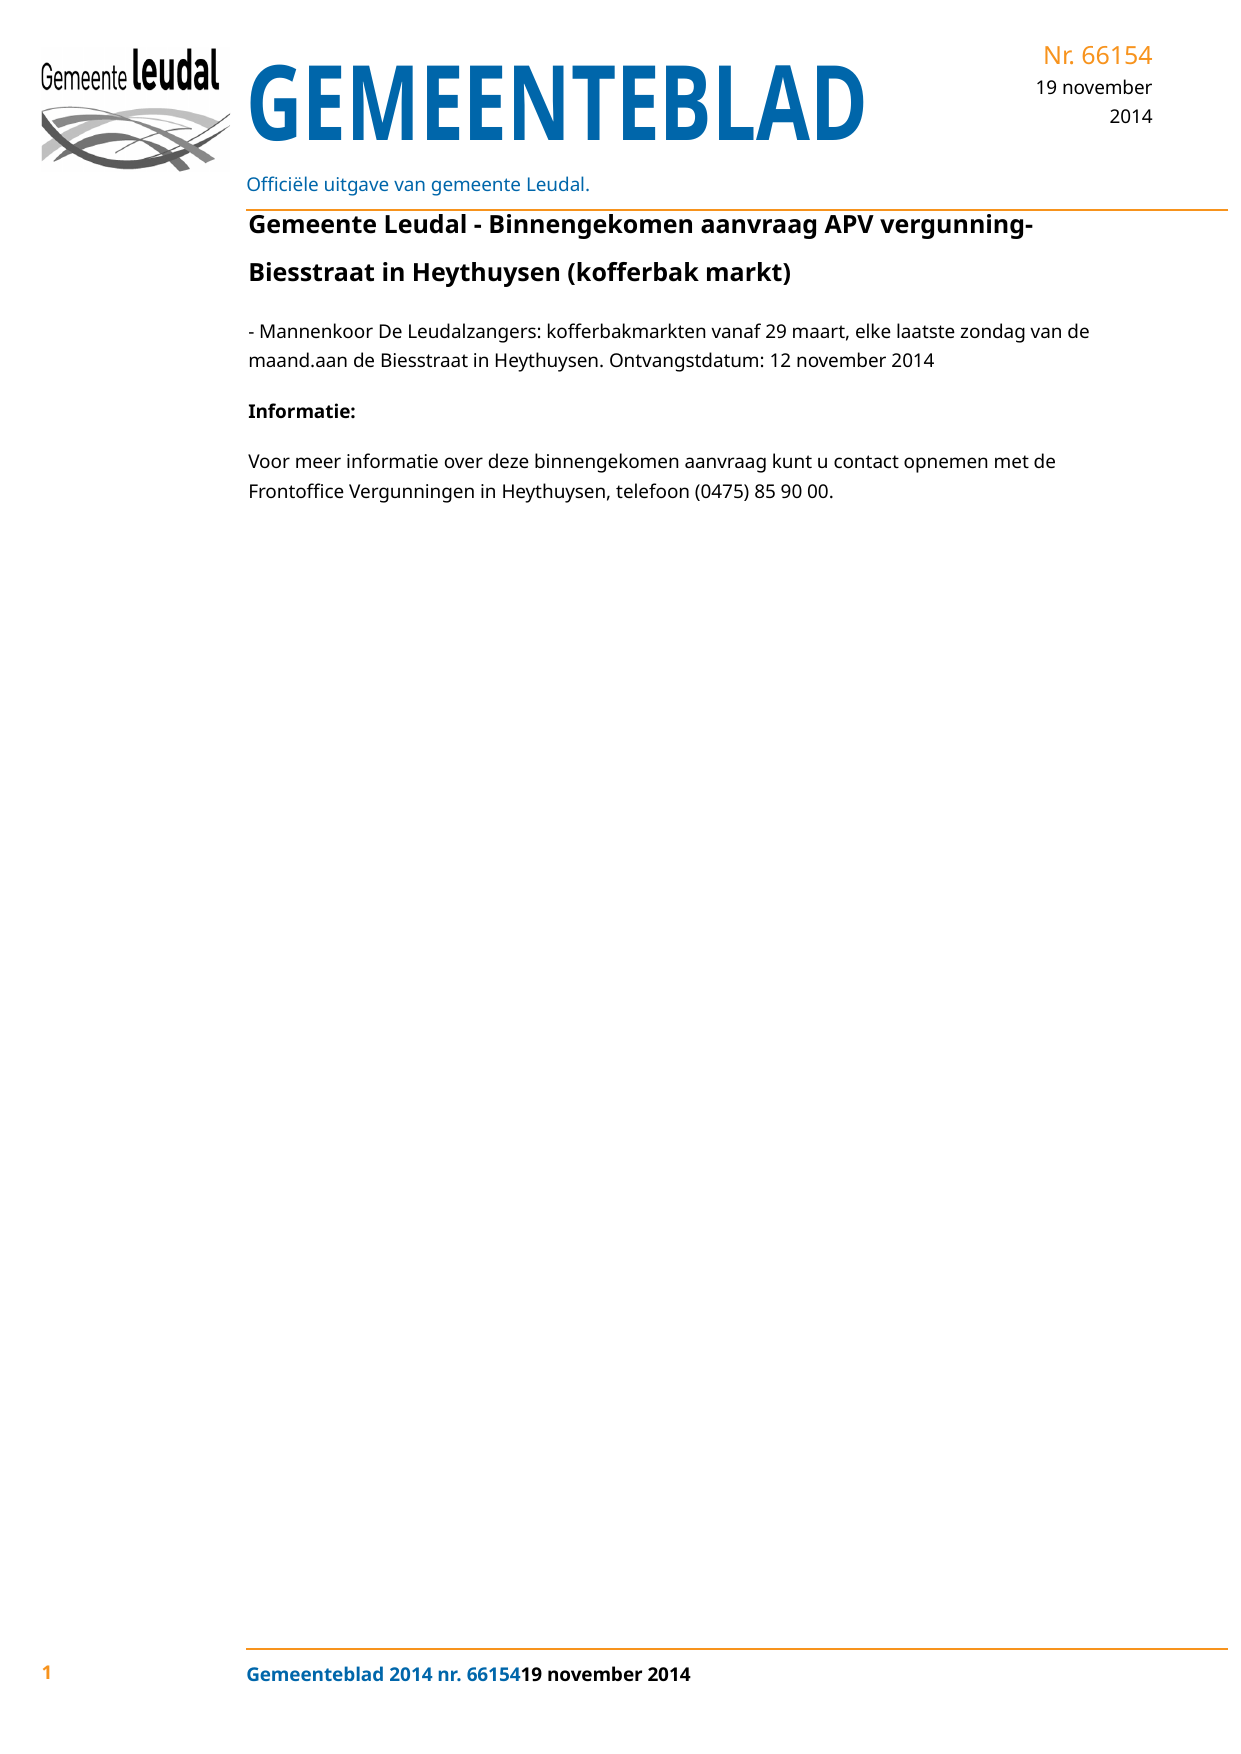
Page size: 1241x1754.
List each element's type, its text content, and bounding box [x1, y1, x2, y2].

text - Mannenkoor De Leudalzangers: kofferbakmarkten vanaf 29 maart, elke laatste zondag van de maand.aan de Biesstraat in Heythuysen. Ontvangstdatum: 12 november 2014 [248, 318, 1152, 373]
text Voor meer informatie over deze binnengekomen aanvraag kunt u contact opnemen met de Frontoffice Vergunningen in Heythuysen, telefoon (0475) 85 90 00. [248, 448, 1152, 504]
text Informatie: [248, 398, 1152, 424]
text Gemeente Leudal - Binnengekomen aanvraag APV vergunning- Biesstraat in Heythuysen (kofferbak markt) [248, 211, 1152, 288]
picture [41, 47, 231, 172]
